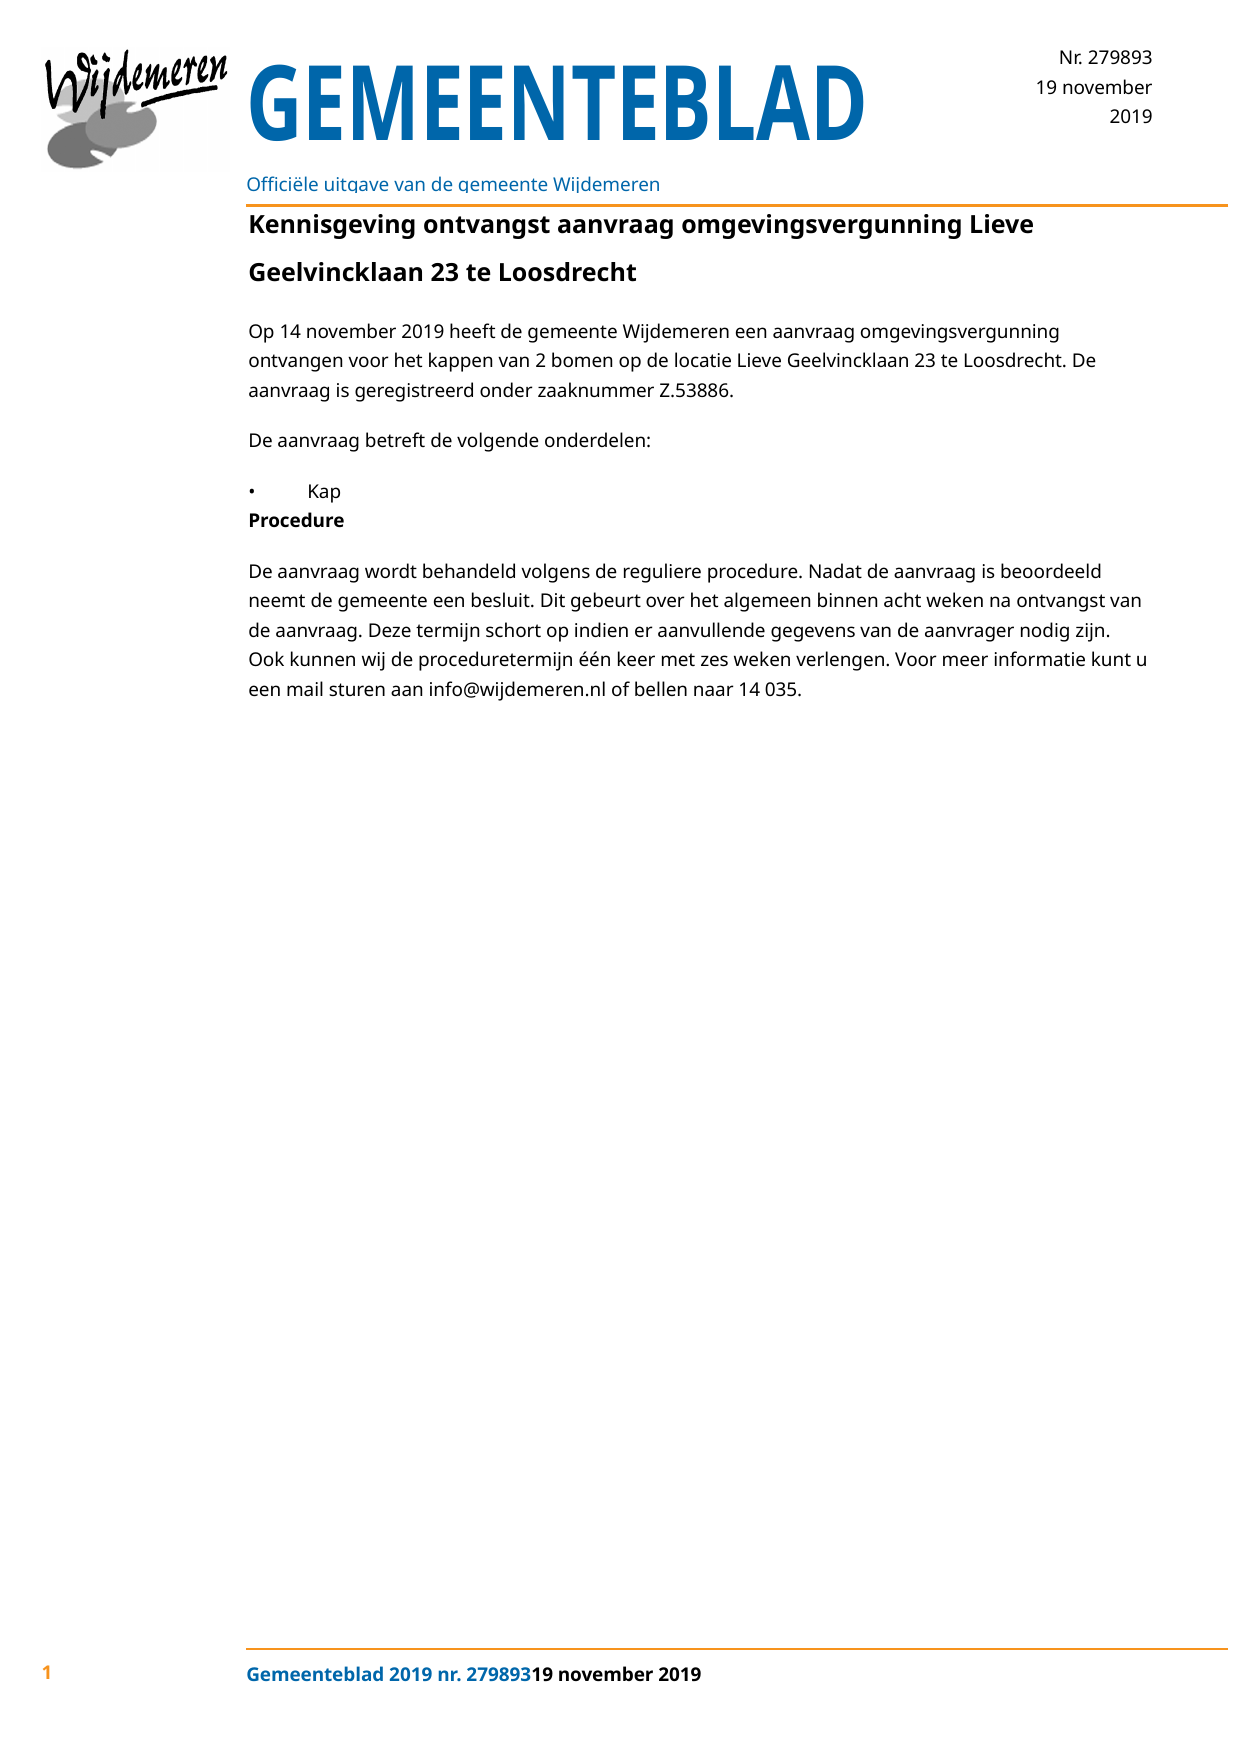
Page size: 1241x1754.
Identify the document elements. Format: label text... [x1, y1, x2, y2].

text De aanvraag wordt behandeld volgens de reguliere procedure. Nadat de aanvraag is beoordeeld neemt de gemeente een besluit. Dit gebeurt over het algemeen binnen acht weken na ontvangst van de aanvraag. Deze termijn schort op indien er aanvullende gegevens van de aanvrager nodig zijn. Ook kunnen wij de proceduretermijn één keer met zes weken verlengen. Voor meer informatie kunt u een mail sturen aan info@wijdemeren.nl of bellen naar 14 035. [248, 558, 1152, 702]
text Kennisgeving ontvangst aanvraag omgevingsvergunning Lieve Geelvincklaan 23 te Loosdrecht [248, 207, 1152, 288]
text De aanvraag betreft de volgende onderdelen: [248, 427, 1152, 453]
picture [41, 47, 231, 172]
list Kap [248, 478, 1152, 504]
text Op 14 november 2019 heeft de gemeente Wijdemeren een aanvraag omgevingsvergunning ontvangen voor het kappen van 2 bomen op de locatie Lieve Geelvincklaan 23 te Loosdrecht. De aanvraag is geregistreerd onder zaaknummer Z.53886. [248, 318, 1152, 403]
text Procedure [248, 507, 1152, 533]
